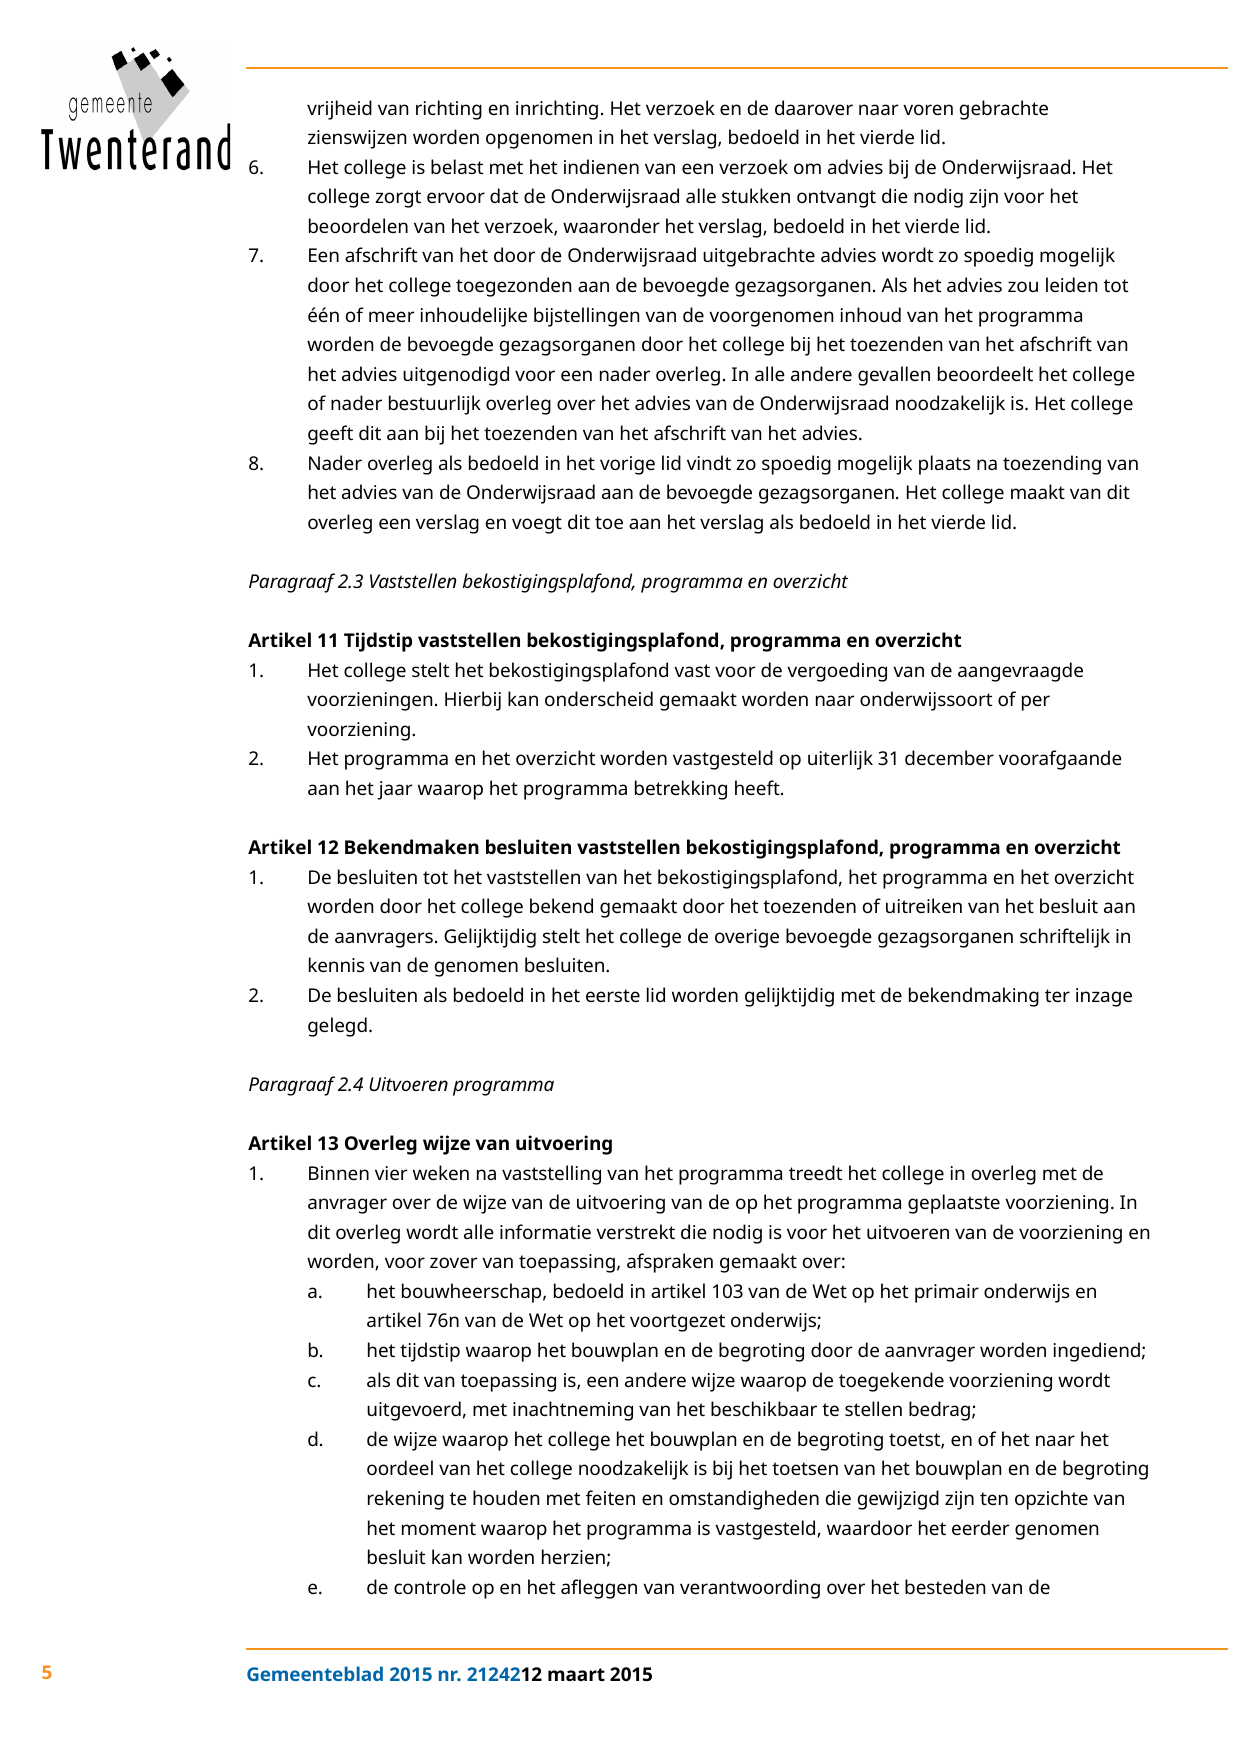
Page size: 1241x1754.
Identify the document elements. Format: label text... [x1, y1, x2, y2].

list Het programma en het overzicht worden vastgesteld op uiterlijk 31 december voorafgaande aan het jaar waarop het programma betrekking heeft. [248, 746, 1152, 801]
list de controle op en het afleggen van verantwoording over het besteden van de [307, 1574, 1152, 1600]
list Binnen vier weken na vaststelling van het programma treedt het college in overleg met de anvrager over de wijze van de uitvoering van de op het programma geplaatste voorziening. In dit overleg wordt alle informatie verstrekt die nodig is voor het uitvoeren van de voorziening en worden, voor zover van toepassing, afspraken gemaakt over: [248, 1160, 1152, 1274]
list Een afschrift van het door de Onderwijsraad uitgebrachte advies wordt zo spoedig mogelijk door het college toegezonden aan de bevoegde gezagsorganen. Als het advies zou leiden tot één of meer inhoudelijke bijstellingen van de voorgenomen inhoud van het programma worden de bevoegde gezagsorganen door het college bij het toezenden van het afschrift van het advies uitgenodigd voor een nader overleg. In alle andere gevallen beoordeelt het college of nader bestuurlijk overleg over het advies van de Onderwijsraad noodzakelijk is. Het college geeft dit aan bij het toezenden van het afschrift van het advies. [248, 243, 1152, 446]
list Het college stelt het bekostigingsplafond vast voor de vergoeding van de aangevraagde voorzieningen. Hierbij kan onderscheid gemaakt worden naar onderwijssoort of per voorziening. [248, 657, 1152, 742]
text Artikel 11 Tijdstip vaststellen bekostigingsplafond, programma en overzicht [248, 627, 1152, 653]
list De besluiten als bedoeld in het eerste lid worden gelijktijdig met de bekendmaking ter inzage gelegd. [248, 982, 1152, 1038]
picture [41, 47, 231, 172]
list De besluiten tot het vaststellen van het bekostigingsplafond, het programma en het overzicht worden door het college bekend gemaakt door het toezenden of uitreiken van het besluit aan de aanvragers. Gelijktijdig stelt het college de overige bevoegde gezagsorganen schriftelijk in kennis van de genomen besluiten. [248, 864, 1152, 978]
list als dit van toepassing is, een andere wijze waarop de toegekende voorziening wordt uitgevoerd, met inachtneming van het beschikbaar te stellen bedrag; [307, 1367, 1152, 1422]
list Het college is belast met het indienen van een verzoek om advies bij de Onderwijsraad. Het college zorgt ervoor dat de Onderwijsraad alle stukken ontvangt die nodig zijn voor het beoordelen van het verzoek, waaronder het verslag, bedoeld in het vierde lid. [248, 154, 1152, 239]
list vrijheid van richting en inrichting. Het verzoek en de daarover naar voren gebrachte zienswijzen worden opgenomen in het verslag, bedoeld in het vierde lid. [248, 95, 1152, 150]
text Paragraaf 2.3 Vaststellen bekostigingsplafond, programma en overzicht [248, 568, 1152, 594]
list Nader overleg als bedoeld in het vorige lid vindt zo spoedig mogelijk plaats na toezending van het advies van de Onderwijsraad aan de bevoegde gezagsorganen. Het college maakt van dit overleg een verslag en voegt dit toe aan het verslag als bedoeld in het vierde lid. [248, 450, 1152, 535]
text Artikel 12 Bekendmaken besluiten vaststellen bekostigingsplafond, programma en overzicht [248, 834, 1152, 860]
list de wijze waarop het college het bouwplan en de begroting toetst, en of het naar het oordeel van het college noodzakelijk is bij het toetsen van het bouwplan en de begroting rekening te houden met feiten en omstandigheden die gewijzigd zijn ten opzichte van het moment waarop het programma is vastgesteld, waardoor het eerder genomen besluit kan worden herzien; [307, 1426, 1152, 1570]
list het tijdstip waarop het bouwplan en de begroting door de aanvrager worden ingediend; [307, 1337, 1152, 1363]
list het bouwheerschap, bedoeld in artikel 103 van de Wet op het primair onderwijs en artikel 76n van de Wet op het voortgezet onderwijs; [307, 1278, 1152, 1333]
text Artikel 13 Overleg wijze van uitvoering [248, 1130, 1152, 1156]
text Paragraaf 2.4 Uitvoeren programma [248, 1071, 1152, 1097]
